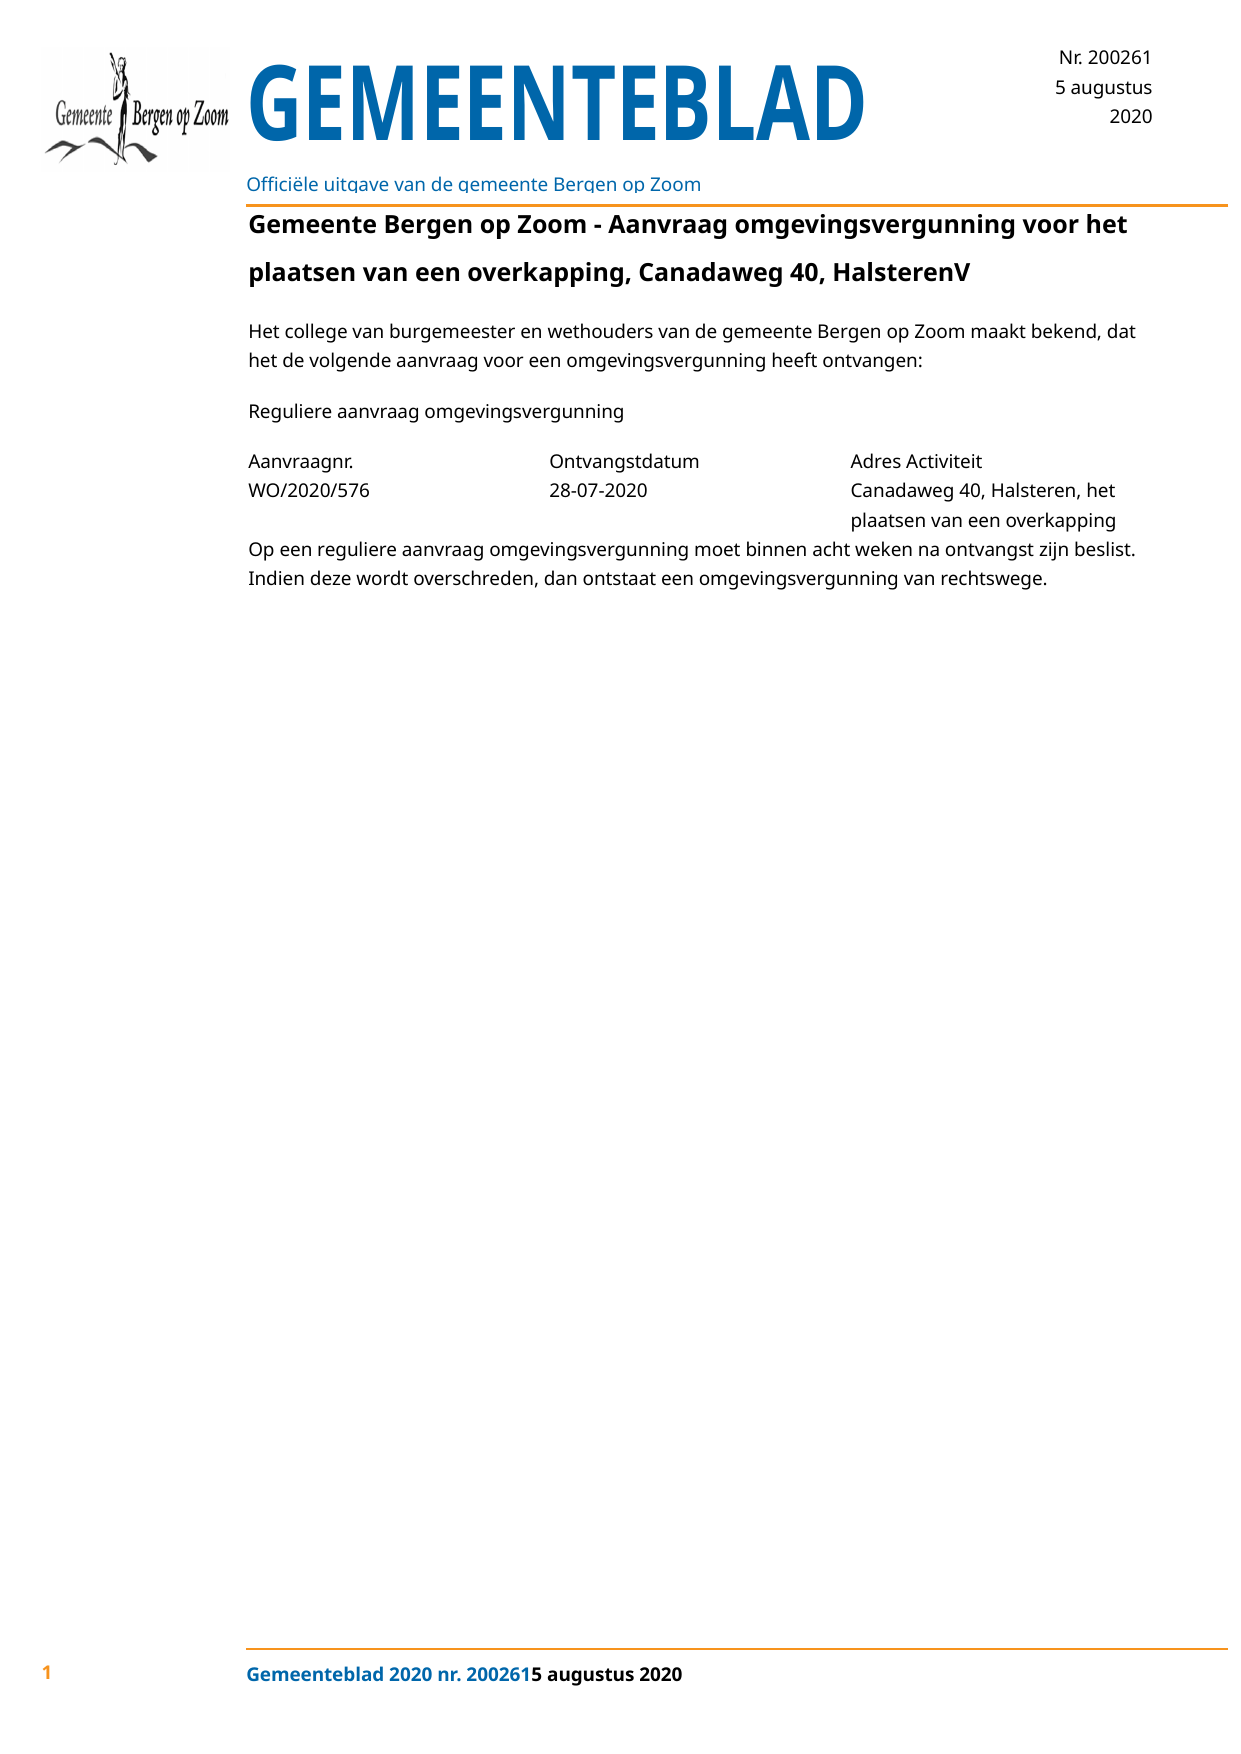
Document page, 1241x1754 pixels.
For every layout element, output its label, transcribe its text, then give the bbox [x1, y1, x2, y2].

text Op een reguliere aanvraag omgevingsvergunning moet binnen acht weken na ontvangst zijn beslist. Indien deze wordt overschreden, dan ontstaat een omgevingsvergunning van rechtswege. [248, 536, 1152, 591]
table_header Adres Activiteit [850, 449, 1152, 474]
text Gemeente Bergen op Zoom - Aanvraag omgevingsvergunning voor het plaatsen van een overkapping, Canadaweg 40, HalsterenV [248, 207, 1152, 288]
table_header 28-07-2020 [549, 478, 850, 533]
picture [41, 47, 231, 172]
table_header Aanvraagnr. [248, 449, 549, 474]
table_header Ontvangstdatum [549, 449, 850, 474]
text Reguliere aanvraag omgevingsvergunning [248, 398, 1152, 424]
table_header Canadaweg 40, Halsteren, het plaatsen van een overkapping [850, 478, 1152, 533]
table_header WO/2020/576 [248, 478, 549, 533]
text Het college van burgemeester en wethouders van de gemeente Bergen op Zoom maakt bekend, dat het de volgende aanvraag voor een omgevingsvergunning heeft ontvangen: [248, 318, 1152, 373]
